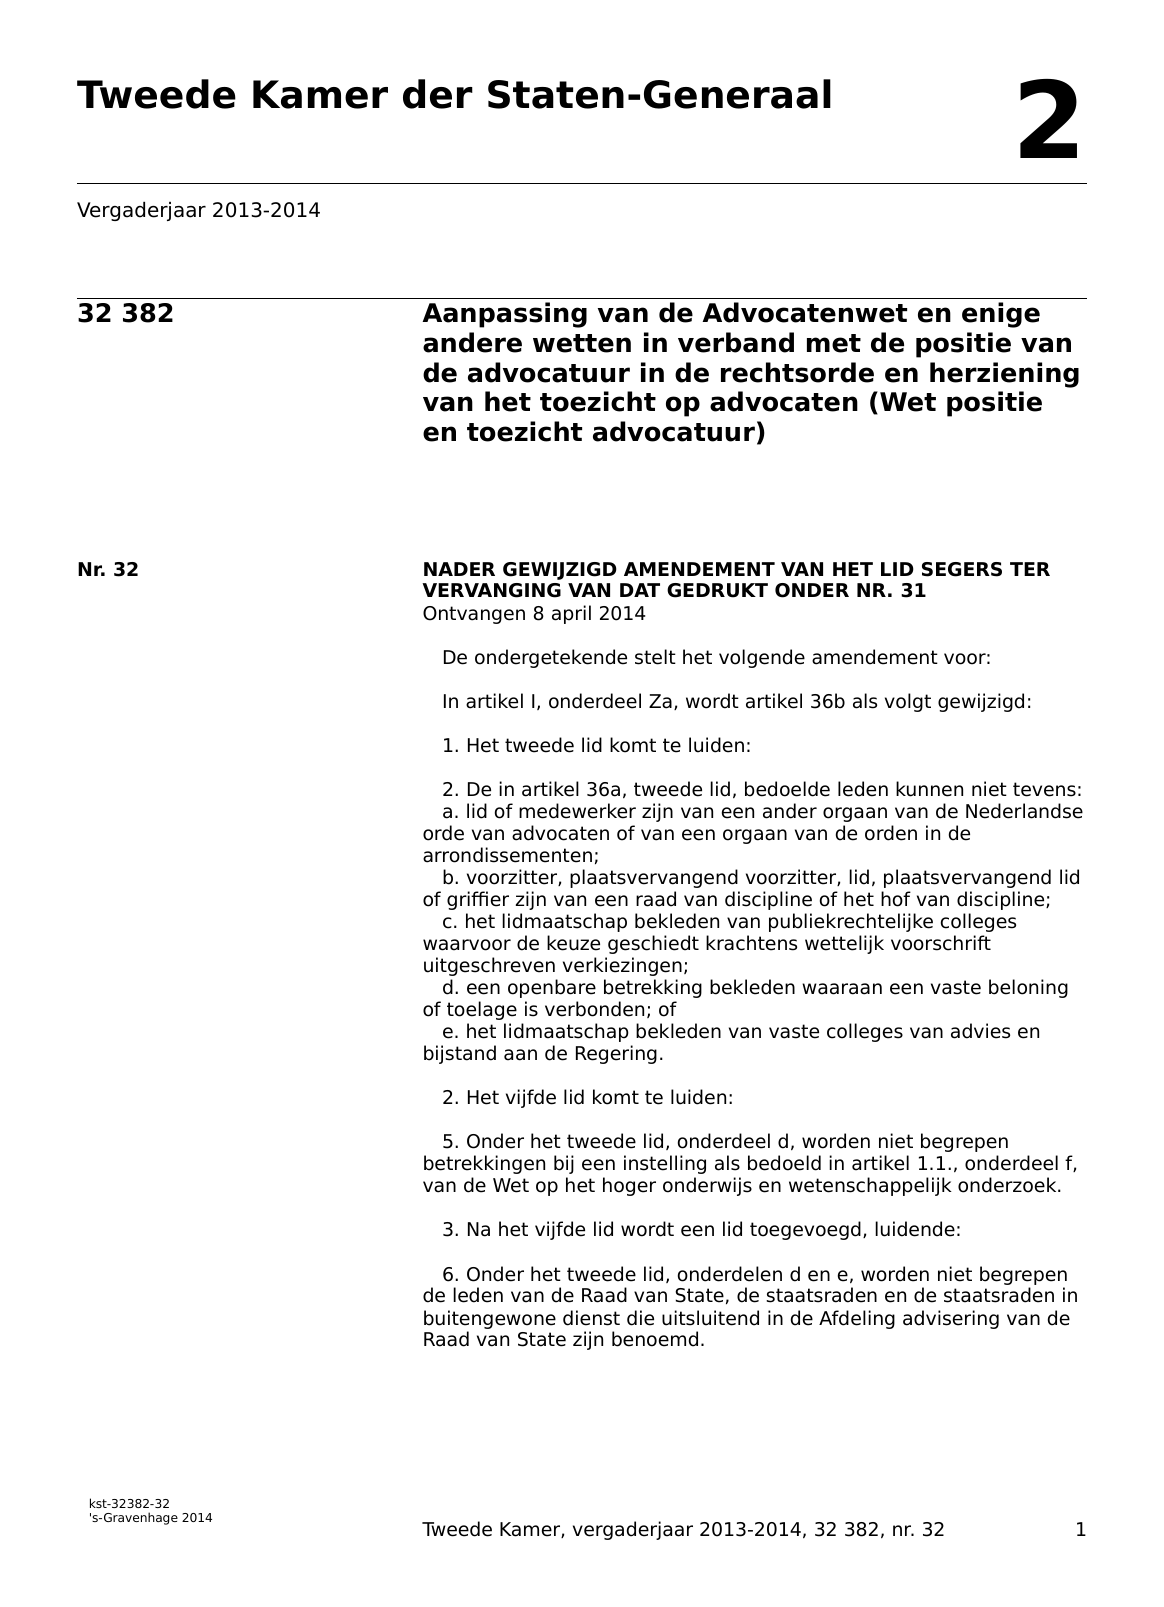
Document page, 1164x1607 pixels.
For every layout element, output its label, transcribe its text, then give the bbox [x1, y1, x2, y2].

text 's-Gravenhage 2014 [88, 1511, 323, 1525]
text 6. Onder het tweede lid, onderdelen d en e, worden niet begrepen de leden van de Raad van State, de staatsraden en de staatsraden in buitengewone dienst die uitsluitend in de Afdeling advisering van de Raad van State zijn benoemd. [422, 1263, 1087, 1351]
text c. het lidmaatschap bekleden van publiekrechtelijke colleges waarvoor de keuze geschiedt krachtens wettelijk voorschrift uitgeschreven verkiezingen; [422, 911, 1087, 977]
subtitle Nr. 32 NADER GEWIJZIGD AMENDEMENT VAN HET LID SEGERS TER VERVANGING VAN DAT GEDRUKT ONDER NR. 31 [77, 558, 1087, 602]
table_header Tweede Kamer der Staten-Generaal [77, 59, 886, 183]
text 2. Het vijfde lid komt te luiden: [422, 1087, 1087, 1109]
text kst-32382-32 [88, 1497, 323, 1511]
text In artikel I, onderdeel Za, wordt artikel 36b als volgt gewijzigd: [422, 691, 1087, 713]
text d. een openbare betrekking bekleden waaraan een vaste beloning of toelage is verbonden; of [422, 977, 1087, 1021]
text 5. Onder het tweede lid, onderdeel d, worden niet begrepen betrekkingen bij een instelling als bedoeld in artikel 1.1., onderdeel f, van de Wet op het hoger onderwijs en wetenschappelijk onderzoek. [422, 1131, 1087, 1197]
text 1. Het tweede lid komt te luiden: [422, 735, 1087, 757]
text De ondergetekende stelt het volgende amendement voor: [422, 647, 1087, 668]
text e. het lidmaatschap bekleden van vaste colleges van advies en bijstand aan de Regering. [422, 1021, 1087, 1065]
text a. lid of medewerker zijn van een ander orgaan van de Nederlandse orde van advocaten of van een orgaan van de orden in de arrondissementen; [422, 801, 1087, 867]
table_cell Vergaderjaar 2013-2014 [77, 184, 1087, 298]
table_header 2 [886, 59, 1087, 183]
text Ontvangen 8 april 2014 [422, 602, 1087, 624]
subtitle 32 382 Aanpassing van de Advocatenwet en enige andere wetten in verband met de positie van de advocatuur in de rechtsorde en herziening van het toezicht op advocaten (Wet positie en toezicht advocatuur) [77, 299, 1087, 447]
text b. voorzitter, plaatsvervangend voorzitter, lid, plaatsvervangend lid of griffier zijn van een raad van discipline of het hof van discipline; [422, 867, 1087, 911]
text 2. De in artikel 36a, tweede lid, bedoelde leden kunnen niet tevens: [422, 779, 1087, 801]
text 3. Na het vijfde lid wordt een lid toegevoegd, luidende: [422, 1219, 1087, 1241]
